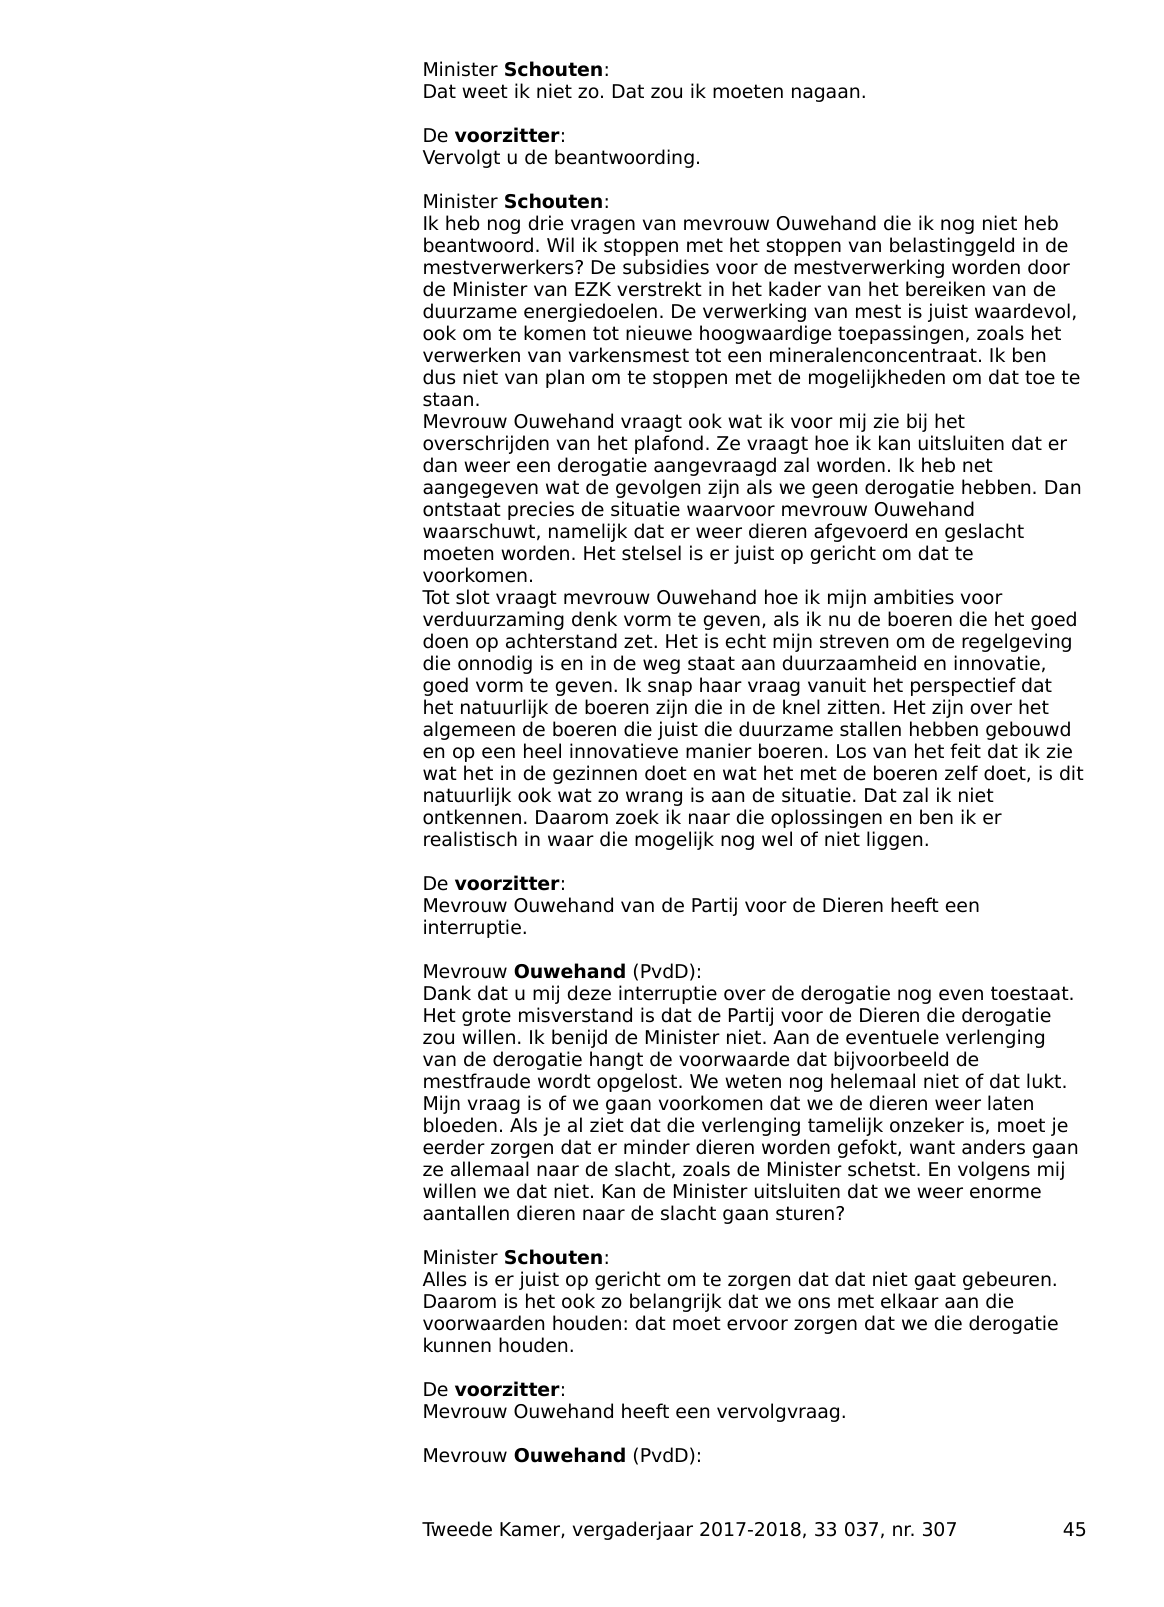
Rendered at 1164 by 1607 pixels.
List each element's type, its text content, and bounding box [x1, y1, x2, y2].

text Minister Schouten: [422, 1247, 1087, 1269]
text Dank dat u mij deze interruptie over de derogatie nog even toestaat. Het grote misverstand is dat de Partij voor de Dieren die derogatie zou willen. Ik benijd de Minister niet. Aan de eventuele verlenging van de derogatie hangt de voorwaarde dat bijvoorbeeld de mestfraude wordt opgelost. We weten nog helemaal niet of dat lukt. Mijn vraag is of we gaan voorkomen dat we de dieren weer laten bloeden. Als je al ziet dat die verlenging tamelijk onzeker is, moet je eerder zorgen dat er minder dieren worden gefokt, want anders gaan ze allemaal naar de slacht, zoals de Minister schetst. En volgens mij willen we dat niet. Kan de Minister uitsluiten dat we weer enorme aantallen dieren naar de slacht gaan sturen? [422, 983, 1087, 1225]
text Alles is er juist op gericht om te zorgen dat dat niet gaat gebeuren. Daarom is het ook zo belangrijk dat we ons met elkaar aan die voorwaarden houden: dat moet ervoor zorgen dat we die derogatie kunnen houden. [422, 1269, 1087, 1357]
text Minister Schouten: [422, 191, 1087, 213]
text Mevrouw Ouwehand van de Partij voor de Dieren heeft een interruptie. [422, 895, 1087, 939]
text Vervolgt u de beantwoording. [422, 147, 1087, 169]
text Tot slot vraagt mevrouw Ouwehand hoe ik mijn ambities voor verduurzaming denk vorm te geven, als ik nu de boeren die het goed doen op achterstand zet. Het is echt mijn streven om de regelgeving die onnodig is en in de weg staat aan duurzaamheid en innovatie, goed vorm te geven. Ik snap haar vraag vanuit het perspectief dat het natuurlijk de boeren zijn die in de knel zitten. Het zijn over het algemeen de boeren die juist die duurzame stallen hebben gebouwd en op een heel innovatieve manier boeren. Los van het feit dat ik zie wat het in de gezinnen doet en wat het met de boeren zelf doet, is dit natuurlijk ook wat zo wrang is aan de situatie. Dat zal ik niet ontkennen. Daarom zoek ik naar die oplossingen en ben ik er realistisch in waar die mogelijk nog wel of niet liggen. [422, 587, 1087, 851]
text Ik heb nog drie vragen van mevrouw Ouwehand die ik nog niet heb beantwoord. Wil ik stoppen met het stoppen van belastinggeld in de mestverwerkers? De subsidies voor de mestverwerking worden door de Minister van EZK verstrekt in het kader van het bereiken van de duurzame energiedoelen. De verwerking van mest is juist waardevol, ook om te komen tot nieuwe hoogwaardige toepassingen, zoals het verwerken van varkensmest tot een mineralenconcentraat. Ik ben dus niet van plan om te stoppen met de mogelijkheden om dat toe te staan. [422, 213, 1087, 411]
text De voorzitter: [422, 873, 1087, 895]
text Minister Schouten: [422, 59, 1087, 81]
text De voorzitter: [422, 1379, 1087, 1401]
text Mevrouw Ouwehand (PvdD): [422, 1445, 1087, 1467]
text Mevrouw Ouwehand heeft een vervolgvraag. [422, 1401, 1087, 1423]
text Dat weet ik niet zo. Dat zou ik moeten nagaan. [422, 81, 1087, 103]
text Mevrouw Ouwehand (PvdD): [422, 961, 1087, 983]
text De voorzitter: [422, 125, 1087, 147]
text Mevrouw Ouwehand vraagt ook wat ik voor mij zie bij het overschrijden van het plafond. Ze vraagt hoe ik kan uitsluiten dat er dan weer een derogatie aangevraagd zal worden. Ik heb net aangegeven wat de gevolgen zijn als we geen derogatie hebben. Dan ontstaat precies de situatie waarvoor mevrouw Ouwehand waarschuwt, namelijk dat er weer dieren afgevoerd en geslacht moeten worden. Het stelsel is er juist op gericht om dat te voorkomen. [422, 411, 1087, 587]
